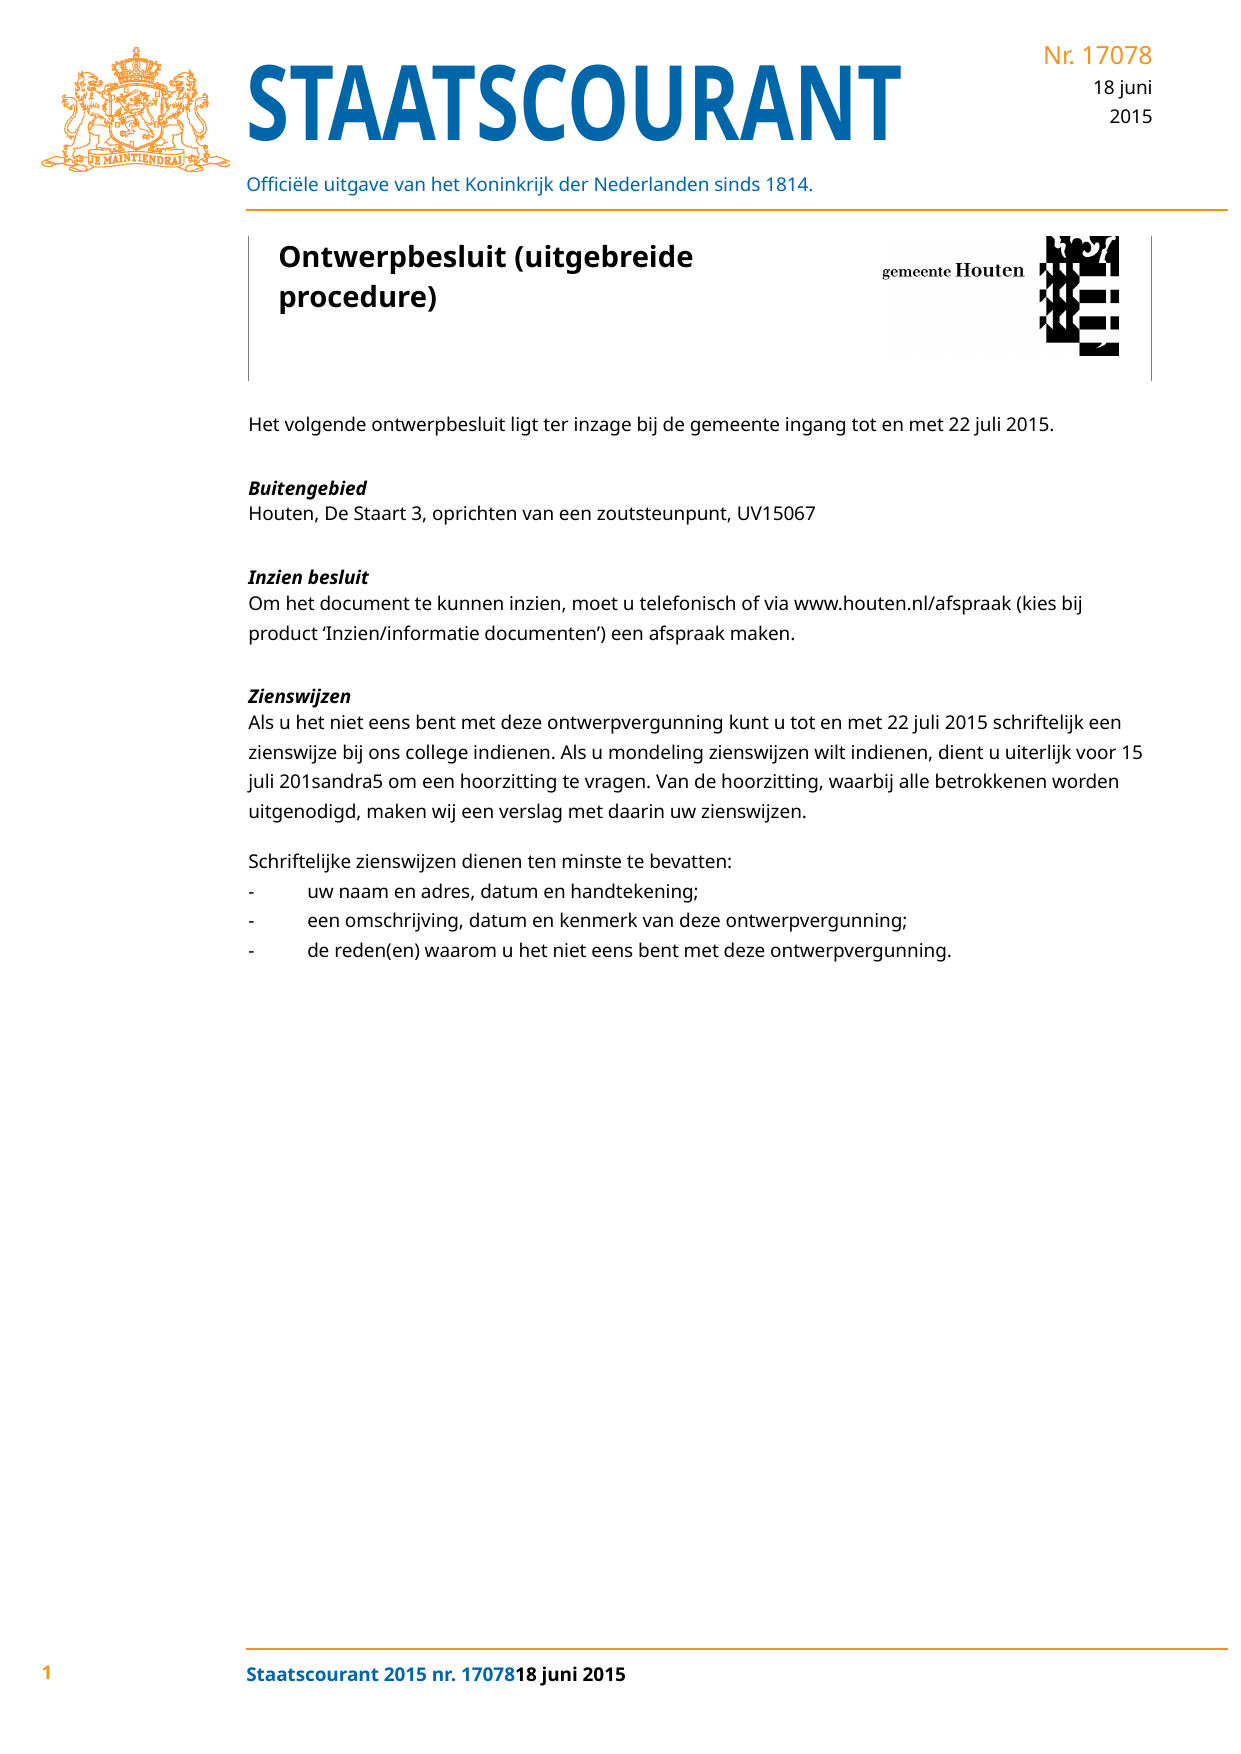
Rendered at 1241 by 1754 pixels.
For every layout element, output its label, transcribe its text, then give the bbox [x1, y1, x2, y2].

text Inzien besluit [248, 564, 1152, 590]
text Houten, De Staart 3, oprichten van een zoutsteunpunt, UV15067 [248, 500, 1152, 526]
text Zienswijzen [248, 684, 1152, 709]
list uw naam en adres, datum en handtekening; [248, 878, 1152, 904]
text Om het document te kunnen inzien, moet u telefonisch of via www.houten.nl/afspraak (kies bij product ‘Inzien/informatie documenten’) een afspraak maken. [248, 590, 1152, 645]
text Het volgende ontwerpbesluit ligt ter inzage bij de gemeente ingang tot en met 22 juli 2015. [248, 411, 1152, 436]
text Als u het niet eens bent met deze ontwerpvergunning kunt u tot en met 22 juli 2015 schriftelijk een zienswijze bij ons college indienen. Als u mondeling zienswijzen wilt indienen, dient u uiterlijk voor 15 juli 201sandra5 om een hoorzitting te vragen. Van de hoorzitting, waarbij alle betrokkenen worden uitgenodigd, maken wij een verslag met daarin uw zienswijzen. [248, 709, 1152, 824]
picture [41, 47, 231, 172]
table_header [850, 236, 1151, 381]
picture [882, 236, 1119, 356]
list de reden(en) waarom u het niet eens bent met deze ontwerpvergunning. [248, 937, 1152, 963]
text Buitengebied [248, 475, 1152, 500]
text Schriftelijke zienswijzen dienen ten minste te bevatten: [248, 848, 1152, 874]
list een omschrijving, datum en kenmerk van deze ontwerpvergunning; [248, 908, 1152, 933]
table_header Ontwerpbesluit (uitgebreide procedure) [249, 236, 850, 381]
